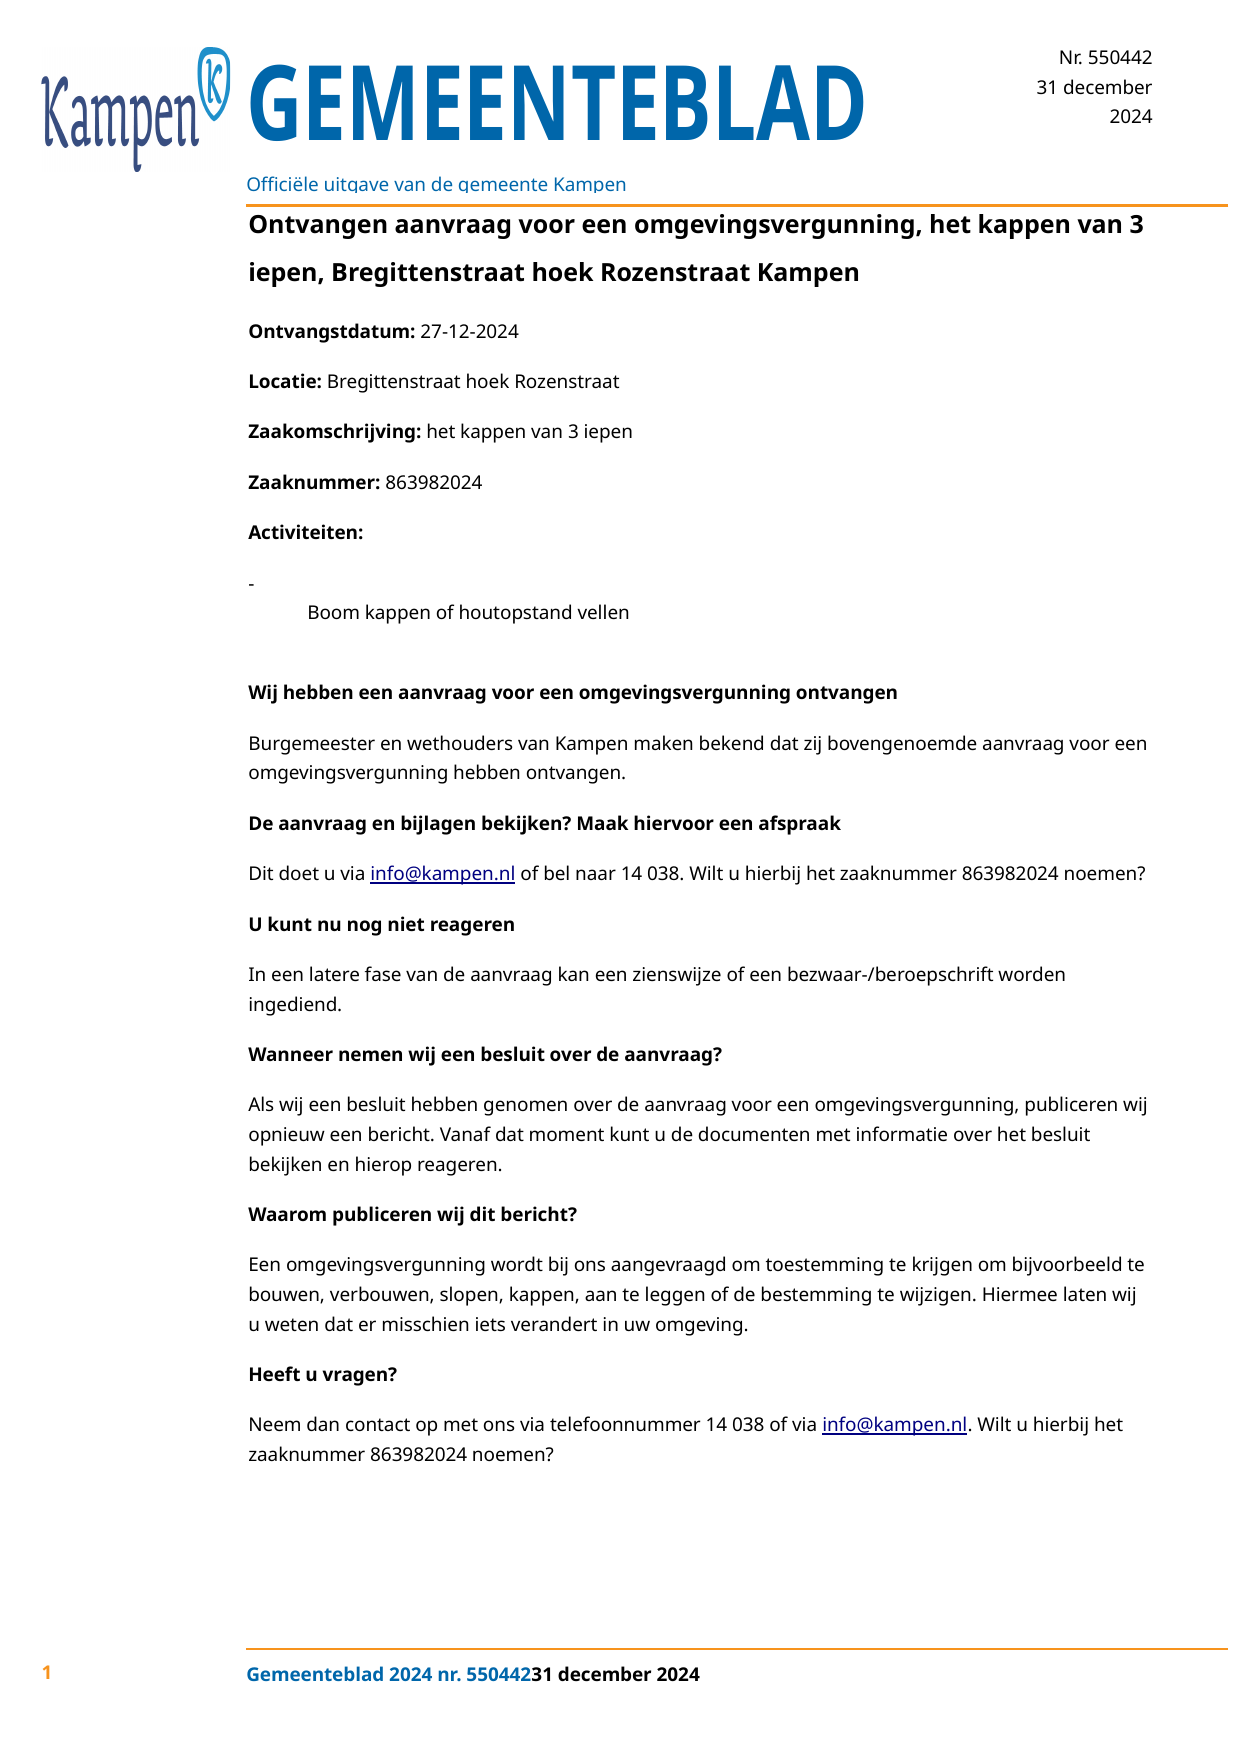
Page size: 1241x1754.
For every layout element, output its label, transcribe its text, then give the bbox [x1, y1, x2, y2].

text Als wij een besluit hebben genomen over de aanvraag voor een omgevingsvergunning, publiceren wij opnieuw een bericht. Vanaf dat moment kunt u de documenten met informatie over het besluit bekijken en hierop reageren. [248, 1092, 1152, 1177]
text De aanvraag en bijlagen bekijken? Maak hiervoor een afspraak [248, 810, 1152, 836]
text Wij hebben een aanvraag voor een omgevingsvergunning ontvangen [248, 679, 1152, 705]
text Neem dan contact op met ons via telefoonnummer 14 038 of via info@kampen.nl. Wilt u hierbij het zaaknummer 863982024 noemen? [248, 1412, 1152, 1467]
picture [41, 47, 231, 172]
text Burgemeester en wethouders van Kampen maken bekend dat zij bovengenoemde aanvraag voor een omgevingsvergunning hebben ontvangen. [248, 730, 1152, 785]
text Dit doet u via info@kampen.nl of bel naar 14 038. Wilt u hierbij het zaaknummer 863982024 noemen? [248, 860, 1152, 886]
text Waarom publiceren wij dit bericht? [248, 1201, 1152, 1227]
text Activiteiten: [248, 519, 1152, 545]
text Zaaknummer: 863982024 [248, 469, 1152, 495]
text Locatie: Bregittenstraat hoek Rozenstraat [248, 368, 1152, 394]
text Wanneer nemen wij een besluit over de aanvraag? [248, 1041, 1152, 1067]
text Zaakomschrijving: het kappen van 3 iepen [248, 419, 1152, 444]
text In een latere fase van de aanvraag kan een zienswijze of een bezwaar-/beroepschrift worden ingediend. [248, 961, 1152, 1017]
text Ontvangstdatum: 27-12-2024 [248, 318, 1152, 344]
text U kunt nu nog niet reageren [248, 911, 1152, 937]
text Ontvangen aanvraag voor een omgevingsvergunning, het kappen van 3 iepen, Bregittenstraat hoek Rozenstraat Kampen [248, 207, 1152, 288]
text Een omgevingsvergunning wordt bij ons aangevraagd om toestemming te krijgen om bijvoorbeeld te bouwen, verbouwen, slopen, kappen, aan te leggen of de bestemming te wijzigen. Hiermee laten wij u weten dat er misschien iets verandert in uw omgeving. [248, 1252, 1152, 1337]
list Boom kappen of houtopstand vellen [248, 599, 1152, 625]
text Heeft u vragen? [248, 1361, 1152, 1387]
